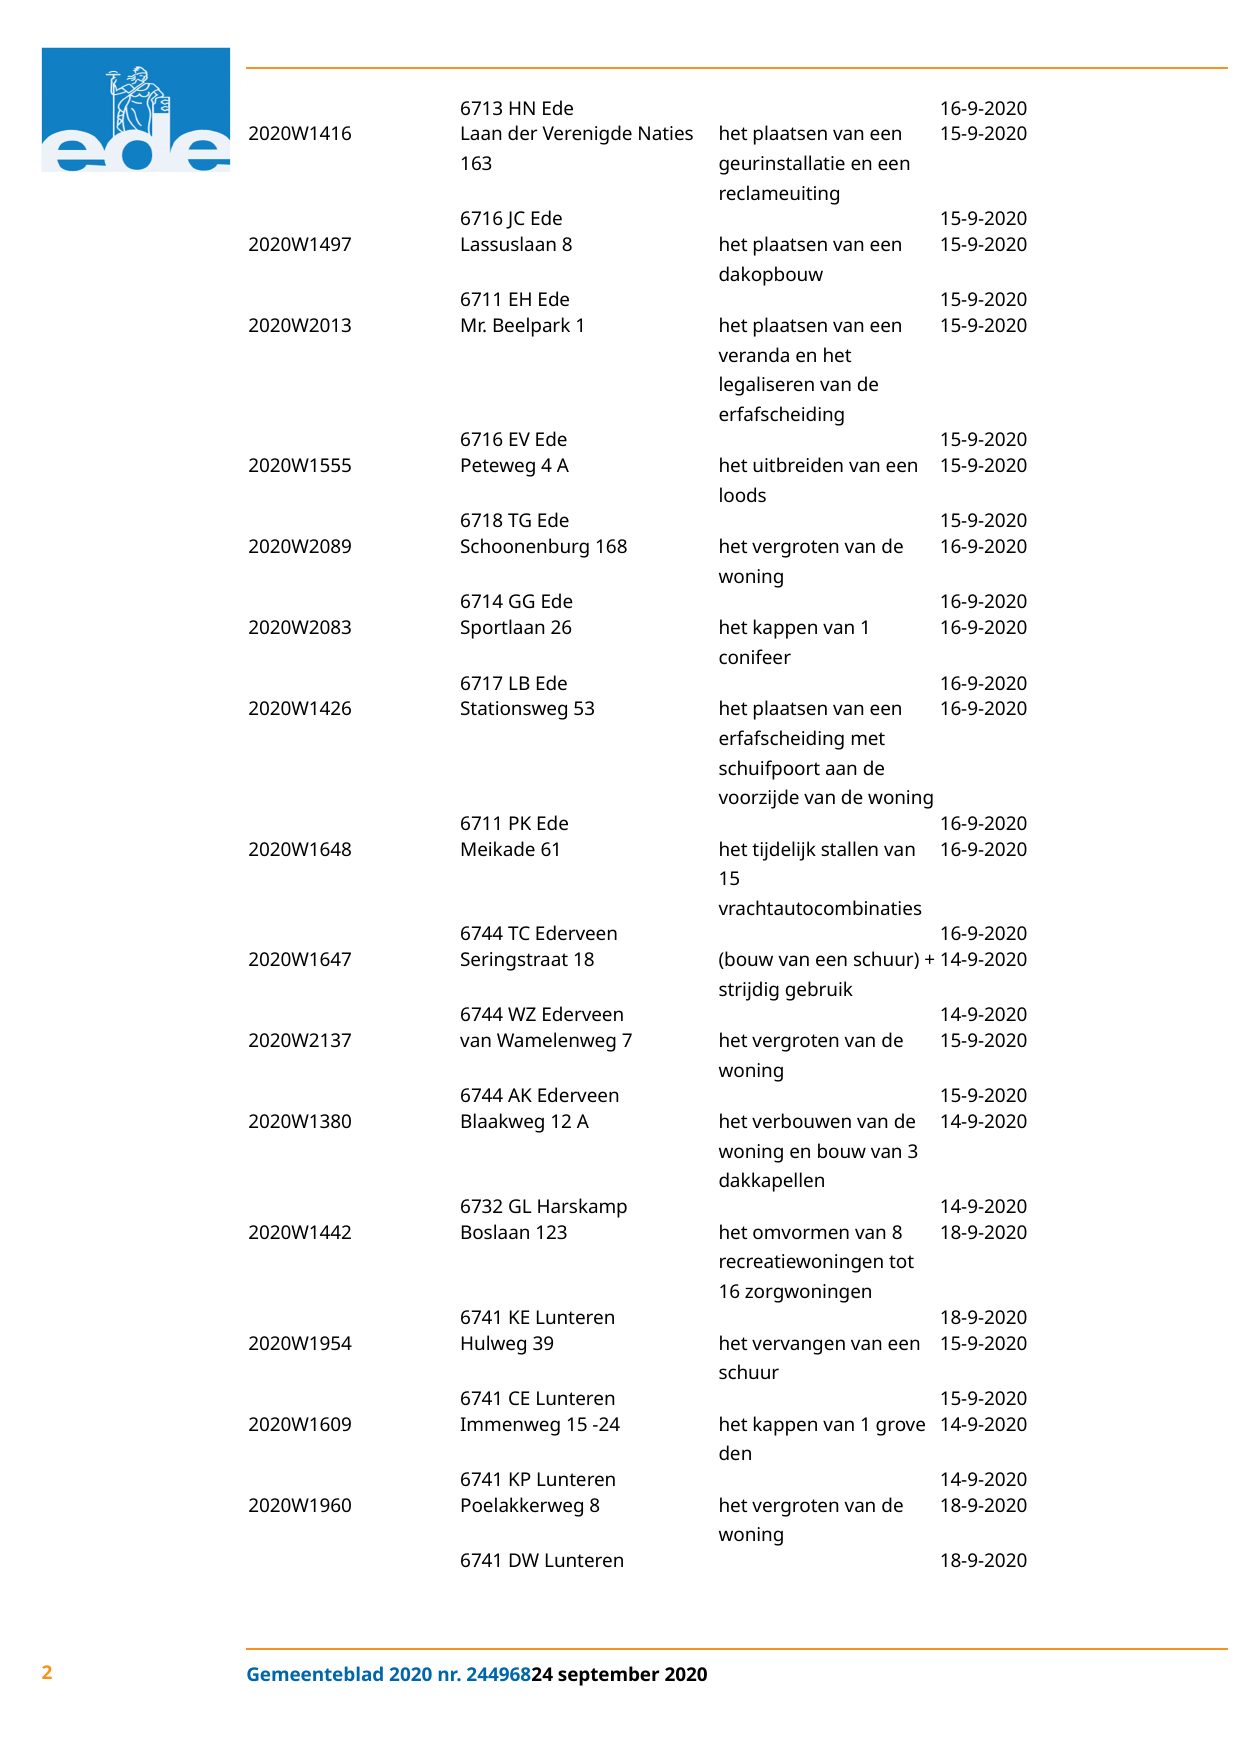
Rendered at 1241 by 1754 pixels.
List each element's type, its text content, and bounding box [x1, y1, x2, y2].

table_cell [248, 670, 460, 696]
table_cell het vergroten van de woning [718, 534, 939, 589]
table_cell 6711 EH Ede [460, 286, 718, 312]
table_cell het omvormen van 8 recreatiewoningen tot 16 zorgwoningen [718, 1219, 939, 1304]
table_cell 6716 EV Ede [460, 427, 718, 452]
table_cell [248, 205, 460, 231]
table_cell 6741 DW Lunteren [460, 1547, 718, 1573]
table_cell 15-9-2020 [940, 286, 1152, 312]
table_cell 2020W1555 [248, 453, 460, 508]
table_cell 2020W2089 [248, 534, 460, 589]
table_cell het plaatsen van een dakopbouw [718, 231, 939, 286]
table_cell [248, 1193, 460, 1219]
table_cell 14-9-2020 [940, 1193, 1152, 1219]
table_cell 15-9-2020 [940, 1385, 1152, 1411]
table_cell Poelakkerweg 8 [460, 1492, 718, 1547]
table_cell 2020W2013 [248, 312, 460, 427]
table_cell [718, 921, 939, 946]
table_cell Schoonenburg 168 [460, 534, 718, 589]
table_cell [718, 1083, 939, 1108]
table_cell [248, 589, 460, 614]
table_cell Immenweg 15 -24 [460, 1411, 718, 1466]
table_cell Stationsweg 53 [460, 696, 718, 810]
table_cell (bouw van een schuur) + strijdig gebruik [718, 946, 939, 1002]
table_cell 15-9-2020 [940, 121, 1152, 205]
table_cell [248, 95, 460, 121]
table_cell Mr. Beelpark 1 [460, 312, 718, 427]
table_cell 15-9-2020 [940, 427, 1152, 452]
table_cell [718, 427, 939, 452]
table_cell [248, 286, 460, 312]
table_cell 16-9-2020 [940, 696, 1152, 810]
table_cell 14-9-2020 [940, 1411, 1152, 1466]
table_cell het vergroten van de woning [718, 1028, 939, 1083]
table_cell Seringstraat 18 [460, 946, 718, 1002]
table_cell 15-9-2020 [940, 1083, 1152, 1108]
table_cell Hulweg 39 [460, 1330, 718, 1385]
table_cell [248, 921, 460, 946]
table_cell 6714 GG Ede [460, 589, 718, 614]
table_cell 6717 LB Ede [460, 670, 718, 696]
table_cell 16-9-2020 [940, 921, 1152, 946]
table_cell 2020W1609 [248, 1411, 460, 1466]
table_cell 2020W2137 [248, 1028, 460, 1083]
table_cell 14-9-2020 [940, 1002, 1152, 1027]
table_cell 16-9-2020 [940, 589, 1152, 614]
table_cell Boslaan 123 [460, 1219, 718, 1304]
table_cell [718, 95, 939, 121]
table_cell 18-9-2020 [940, 1304, 1152, 1330]
table_cell [248, 1304, 460, 1330]
table_cell [248, 1547, 460, 1573]
table_cell [718, 508, 939, 533]
table_cell [718, 1193, 939, 1219]
table_cell [718, 589, 939, 614]
table_cell 14-9-2020 [940, 946, 1152, 1002]
table_cell [248, 427, 460, 452]
table_cell 16-9-2020 [940, 95, 1152, 121]
table_cell 2020W1954 [248, 1330, 460, 1385]
table_cell 16-9-2020 [940, 615, 1152, 670]
table_cell 2020W1648 [248, 836, 460, 921]
table_cell [248, 1002, 460, 1027]
table_cell 15-9-2020 [940, 508, 1152, 533]
table_cell 6741 CE Lunteren [460, 1385, 718, 1411]
table_cell [248, 1083, 460, 1108]
table_cell Peteweg 4 A [460, 453, 718, 508]
table_cell 18-9-2020 [940, 1492, 1152, 1547]
table_cell 14-9-2020 [940, 1466, 1152, 1492]
table_cell 6741 KP Lunteren [460, 1466, 718, 1492]
table_cell [718, 810, 939, 836]
table_cell 6718 TG Ede [460, 508, 718, 533]
table_cell van Wamelenweg 7 [460, 1028, 718, 1083]
table_cell 15-9-2020 [940, 1028, 1152, 1083]
table_cell Lassuslaan 8 [460, 231, 718, 286]
table_cell 2020W1442 [248, 1219, 460, 1304]
table_cell 2020W1380 [248, 1109, 460, 1193]
table_cell [718, 286, 939, 312]
table_cell 2020W2083 [248, 615, 460, 670]
table_cell het vervangen van een schuur [718, 1330, 939, 1385]
table_cell [718, 1002, 939, 1027]
table_cell [248, 508, 460, 533]
table_cell Laan der Verenigde Naties 163 [460, 121, 718, 205]
table_cell het tijdelijk stallen van 15 vrachtautocombinaties [718, 836, 939, 921]
table_cell 2020W1416 [248, 121, 460, 205]
table_cell 15-9-2020 [940, 205, 1152, 231]
table_cell 6713 HN Ede [460, 95, 718, 121]
table_cell [718, 670, 939, 696]
table_cell 2020W1497 [248, 231, 460, 286]
table_cell het kappen van 1 grove den [718, 1411, 939, 1466]
table_cell 16-9-2020 [940, 670, 1152, 696]
table_cell 18-9-2020 [940, 1547, 1152, 1573]
table_cell Sportlaan 26 [460, 615, 718, 670]
table_cell 15-9-2020 [940, 312, 1152, 427]
table_cell het plaatsen van een erfafscheiding met schuifpoort aan de voorzijde van de woning [718, 696, 939, 810]
table_cell [718, 1466, 939, 1492]
table_cell 6744 TC Ederveen [460, 921, 718, 946]
table_cell [248, 1385, 460, 1411]
table_cell 6744 WZ Ederveen [460, 1002, 718, 1027]
table_cell [718, 1385, 939, 1411]
table_cell 6744 AK Ederveen [460, 1083, 718, 1108]
table_cell Blaakweg 12 A [460, 1109, 718, 1193]
table_cell Meikade 61 [460, 836, 718, 921]
table_cell het plaatsen van een veranda en het legaliseren van de erfafscheiding [718, 312, 939, 427]
table_cell 6716 JC Ede [460, 205, 718, 231]
table_cell 6741 KE Lunteren [460, 1304, 718, 1330]
table_cell 15-9-2020 [940, 453, 1152, 508]
table_cell het verbouwen van de woning en bouw van 3 dakkapellen [718, 1109, 939, 1193]
table_cell 15-9-2020 [940, 231, 1152, 286]
table_cell 15-9-2020 [940, 1330, 1152, 1385]
table_cell 2020W1647 [248, 946, 460, 1002]
table_cell 2020W1426 [248, 696, 460, 810]
table_cell 2020W1960 [248, 1492, 460, 1547]
table_cell 16-9-2020 [940, 836, 1152, 921]
table_cell [248, 1466, 460, 1492]
table_cell [718, 1304, 939, 1330]
table_cell 6732 GL Harskamp [460, 1193, 718, 1219]
table_cell [718, 1547, 939, 1573]
table_cell [718, 205, 939, 231]
table_cell 16-9-2020 [940, 810, 1152, 836]
table_cell het plaatsen van een geurinstallatie en een reclameuiting [718, 121, 939, 205]
table_cell het vergroten van de woning [718, 1492, 939, 1547]
table_cell 16-9-2020 [940, 534, 1152, 589]
table_cell 18-9-2020 [940, 1219, 1152, 1304]
table_cell het kappen van 1 conifeer [718, 615, 939, 670]
picture [41, 47, 231, 172]
table_cell 14-9-2020 [940, 1109, 1152, 1193]
table_cell [248, 810, 460, 836]
table_cell het uitbreiden van een loods [718, 453, 939, 508]
table_cell 6711 PK Ede [460, 810, 718, 836]
